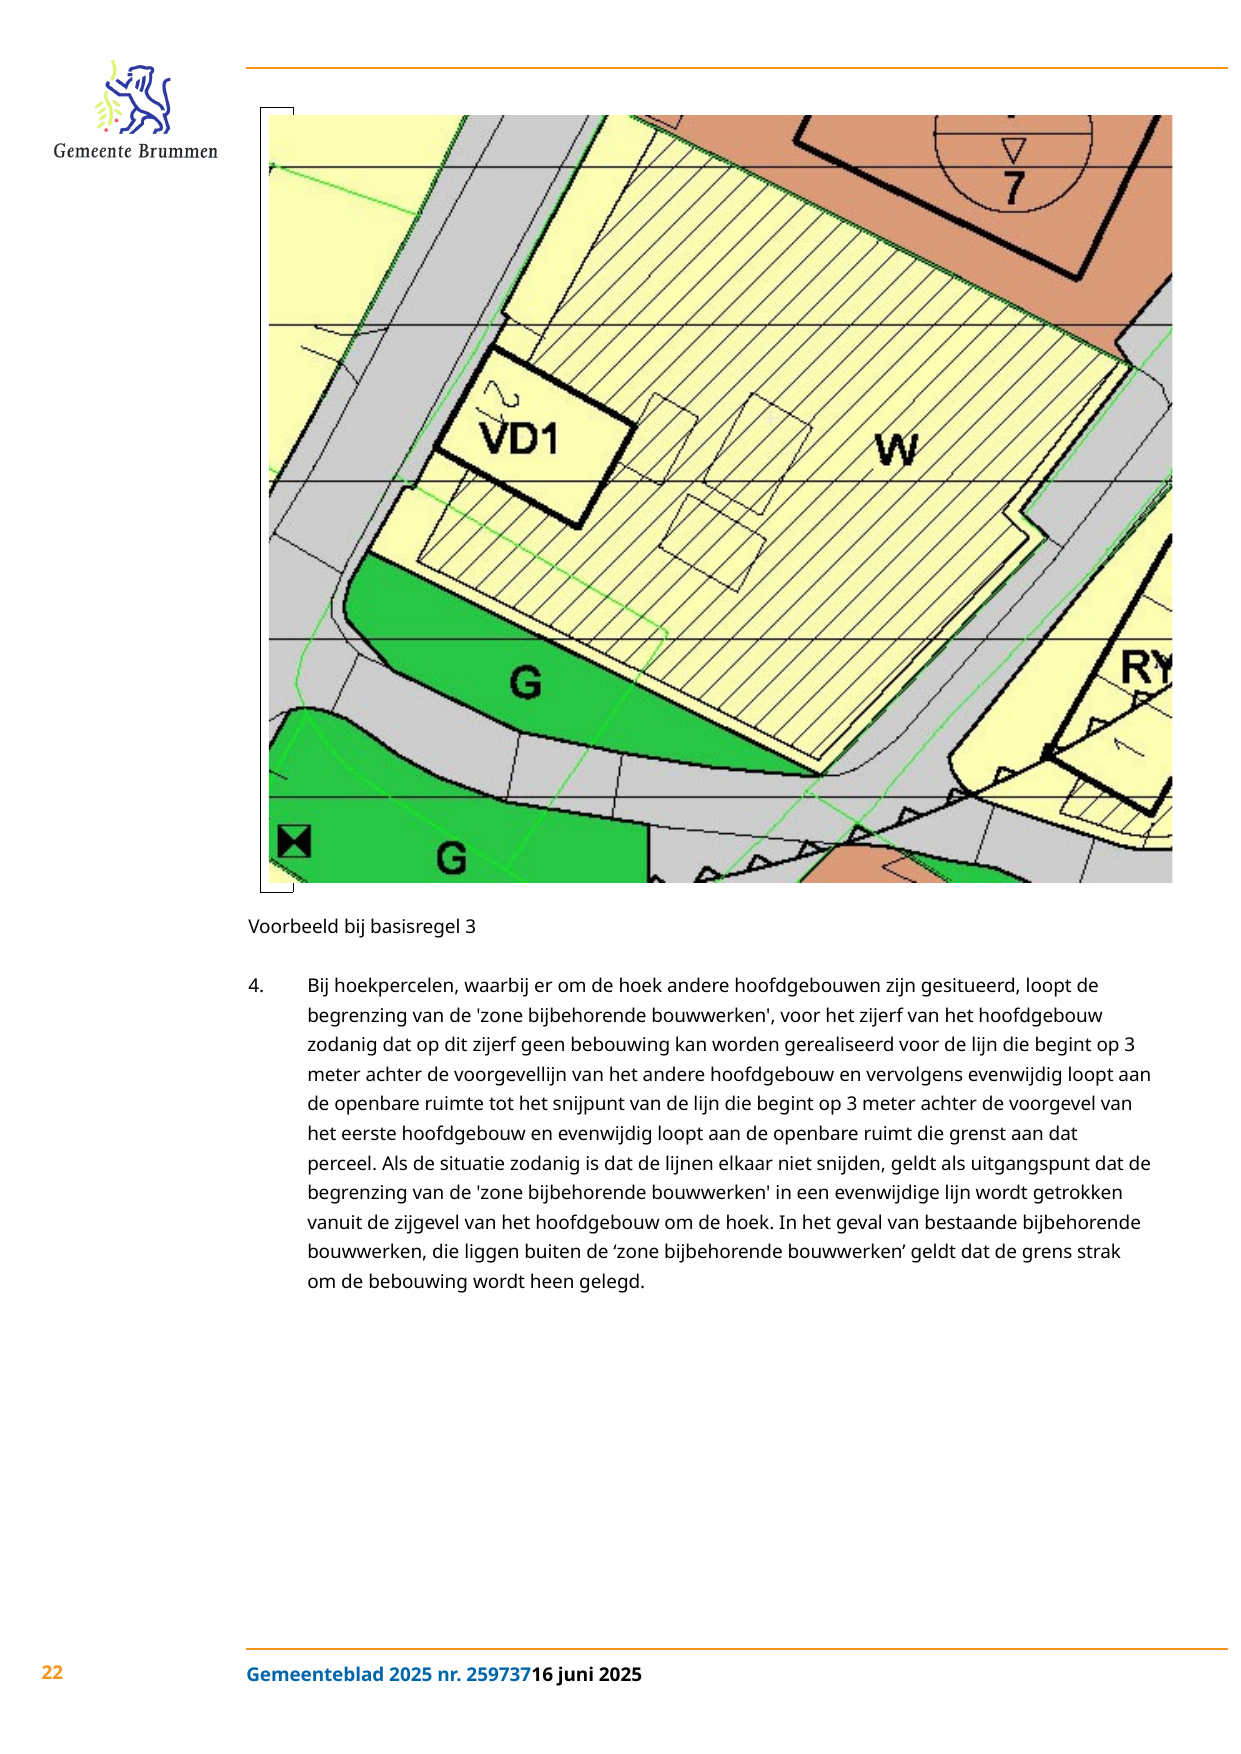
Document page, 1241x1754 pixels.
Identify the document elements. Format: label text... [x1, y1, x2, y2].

picture [41, 47, 231, 172]
list Bij hoekpercelen, waarbij er om de hoek andere hoofdgebouwen zijn gesitueerd, loopt de begrenzing van de 'zone bijbehorende bouwwerken', voor het zijerf van het hoofdgebouw zodanig dat op dit zijerf geen bebouwing kan worden gerealiseerd voor de lijn die begint op 3 meter achter de voorgevellijn van het andere hoofdgebouw en vervolgens evenwijdig loopt aan de openbare ruimte tot het snijpunt van de lijn die begint op 3 meter achter de voorgevel van het eerste hoofdgebouw en evenwijdig loopt aan de openbare ruimt die grenst aan dat perceel. Als de situatie zodanig is dat de lijnen elkaar niet snijden, geldt als uitgangspunt dat de begrenzing van de 'zone bijbehorende bouwwerken' in een evenwijdige lijn wordt getrokken vanuit de zijgevel van het hoofdgebouw om de hoek. In het geval van bestaande bijbehorende bouwwerken, die liggen buiten de ‘zone bijbehorende bouwwerken’ geldt dat de grens strak om de bebouwing wordt heen gelegd. [248, 972, 1152, 1294]
text Voorbeeld bij basisregel 3 [248, 913, 1152, 939]
picture [268, 115, 1173, 883]
